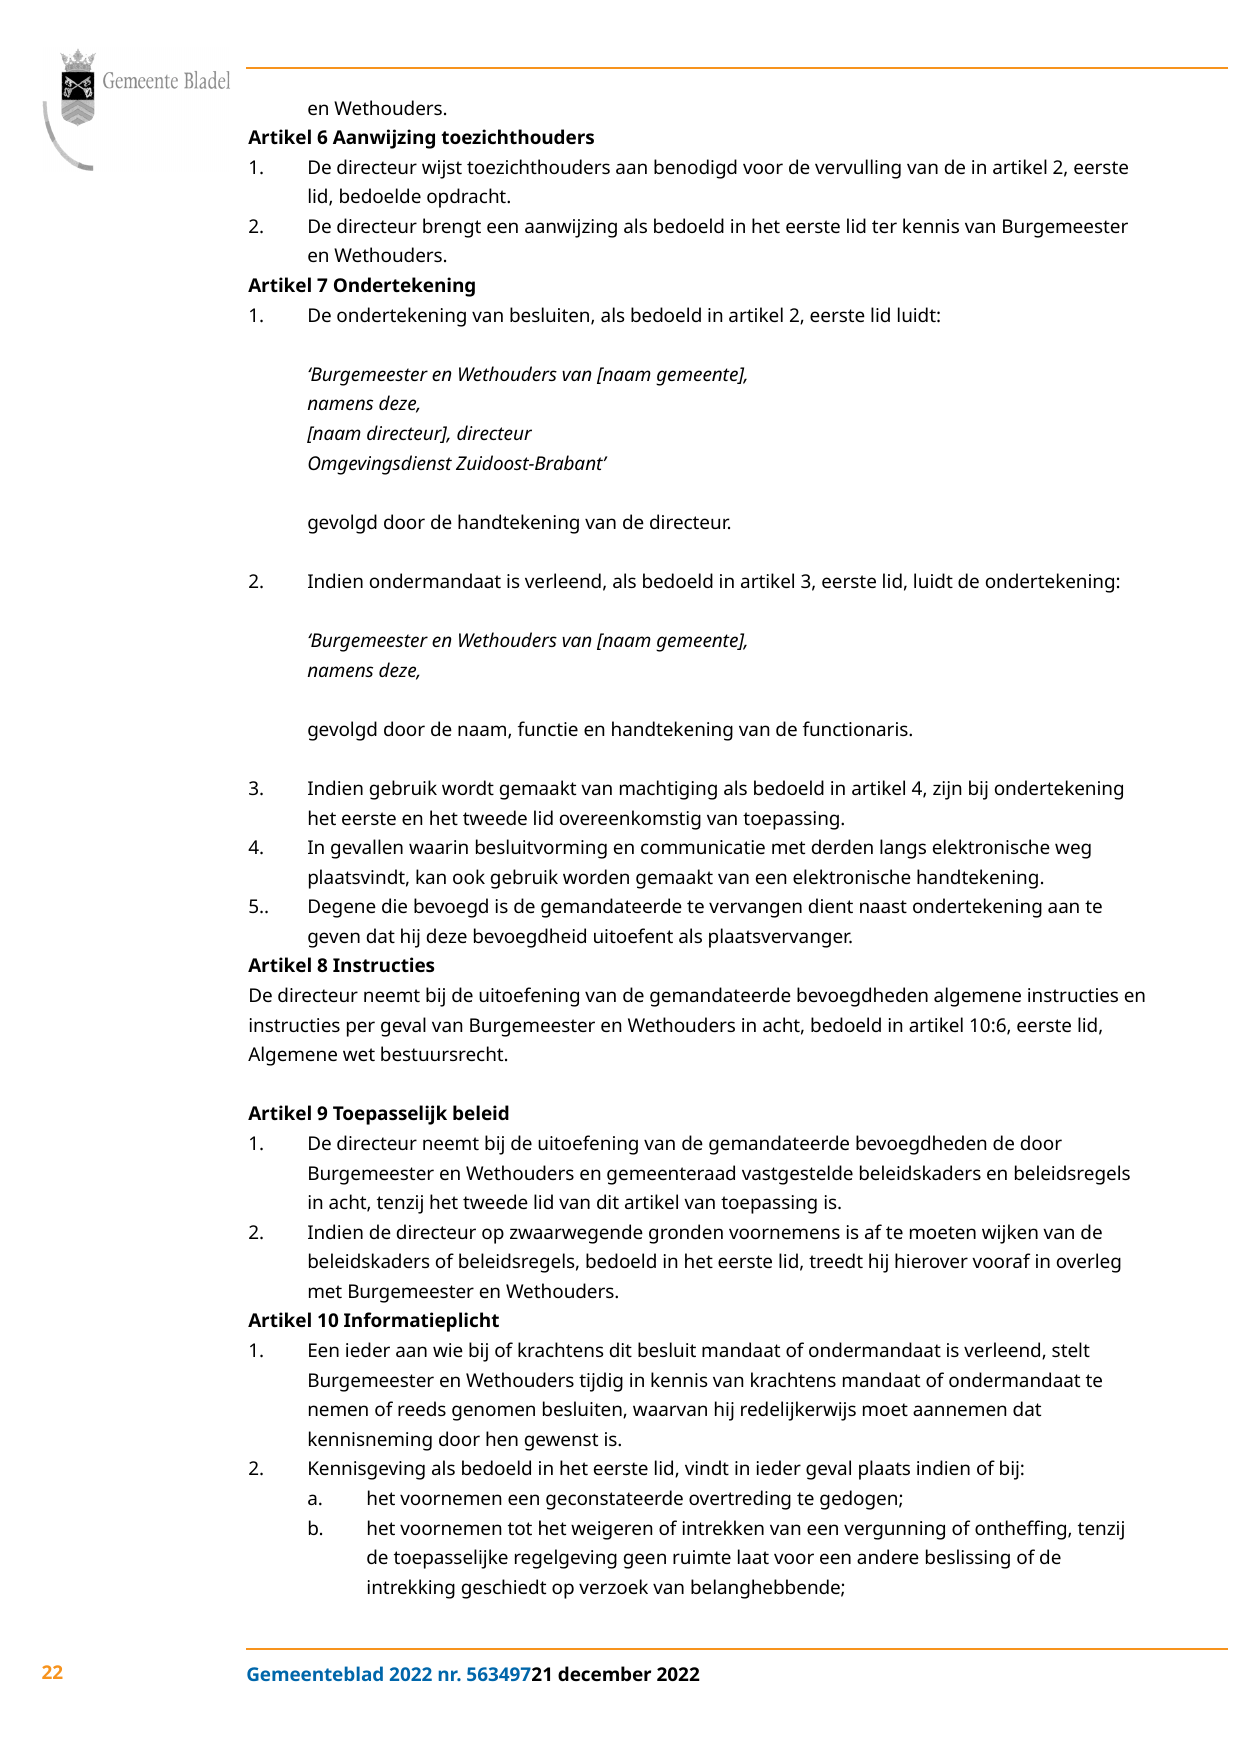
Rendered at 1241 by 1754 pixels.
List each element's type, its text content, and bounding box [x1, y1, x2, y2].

text Artikel 9 Toepasselijk beleid [248, 1101, 1152, 1126]
list De directeur wijst toezichthouders aan benodigd voor de vervulling van de in artikel 2, eerste lid, bedoelde opdracht. [248, 154, 1152, 209]
text Artikel 7 Ondertekening [248, 272, 1152, 298]
list gevolgd door de handtekening van de directeur. [248, 509, 1152, 535]
list het voornemen tot het weigeren of intrekken van een vergunning of ontheffing, tenzij de toepasselijke regelgeving geen ruimte laat voor een andere beslissing of de intrekking geschiedt op verzoek van belanghebbende; [307, 1515, 1152, 1600]
list en Wethouders. [248, 95, 1152, 121]
list ‘Burgemeester en Wethouders van [naam gemeente], [248, 361, 1152, 387]
list namens deze, [248, 391, 1152, 416]
list ‘Burgemeester en Wethouders van [naam gemeente], [248, 627, 1152, 653]
list Indien ondermandaat is verleend, als bedoeld in artikel 3, eerste lid, luidt de ondertekening: [248, 568, 1152, 594]
list namens deze, [248, 657, 1152, 683]
list Indien de directeur op zwaarwegende gronden voornemens is af te moeten wijken van de beleidskaders of beleidsregels, bedoeld in het eerste lid, treedt hij hierover vooraf in overleg met Burgemeester en Wethouders. [248, 1219, 1152, 1304]
picture [41, 47, 231, 172]
list Kennisgeving als bedoeld in het eerste lid, vindt in ieder geval plaats indien of bij: [248, 1456, 1152, 1481]
list Indien gebruik wordt gemaakt van machtiging als bedoeld in artikel 4, zijn bij ondertekening het eerste en het tweede lid overeenkomstig van toepassing. [248, 775, 1152, 831]
list Omgevingsdienst Zuidoost-Brabant’ [248, 450, 1152, 476]
text Artikel 6 Aanwijzing toezichthouders [248, 124, 1152, 150]
list De directeur brengt een aanwijzing als bedoeld in het eerste lid ter kennis van Burgemeester en Wethouders. [248, 213, 1152, 268]
list het voornemen een geconstateerde overtreding te gedogen; [307, 1485, 1152, 1511]
list De ondertekening van besluiten, als bedoeld in artikel 2, eerste lid luidt: [248, 302, 1152, 328]
text Artikel 10 Informatieplicht [248, 1308, 1152, 1333]
text De directeur neemt bij de uitoefening van de gemandateerde bevoegdheden algemene instructies en instructies per geval van Burgemeester en Wethouders in acht, bedoeld in artikel 10:6, eerste lid, Algemene wet bestuursrecht. [248, 982, 1152, 1067]
list [naam directeur], directeur [248, 420, 1152, 446]
list Een ieder aan wie bij of krachtens dit besluit mandaat of ondermandaat is verleend, stelt Burgemeester en Wethouders tijdig in kennis van krachtens mandaat of ondermandaat te nemen of reeds genomen besluiten, waarvan hij redelijkerwijs moet aannemen dat kennisneming door hen gewenst is. [248, 1337, 1152, 1452]
list De directeur neemt bij de uitoefening van de gemandateerde bevoegdheden de door Burgemeester en Wethouders en gemeenteraad vastgestelde beleidskaders en beleidsregels in acht, tenzij het tweede lid van dit artikel van toepassing is. [248, 1130, 1152, 1215]
list In gevallen waarin besluitvorming en communicatie met derden langs elektronische weg plaatsvindt, kan ook gebruik worden gemaakt van een elektronische handtekening. [248, 834, 1152, 890]
list Degene die bevoegd is de gemandateerde te vervangen dient naast ondertekening aan te geven dat hij deze bevoegdheid uitoefent als plaatsvervanger. [248, 893, 1152, 949]
list gevolgd door de naam, functie en handtekening van de functionaris. [248, 716, 1152, 742]
text Artikel 8 Instructies [248, 953, 1152, 978]
